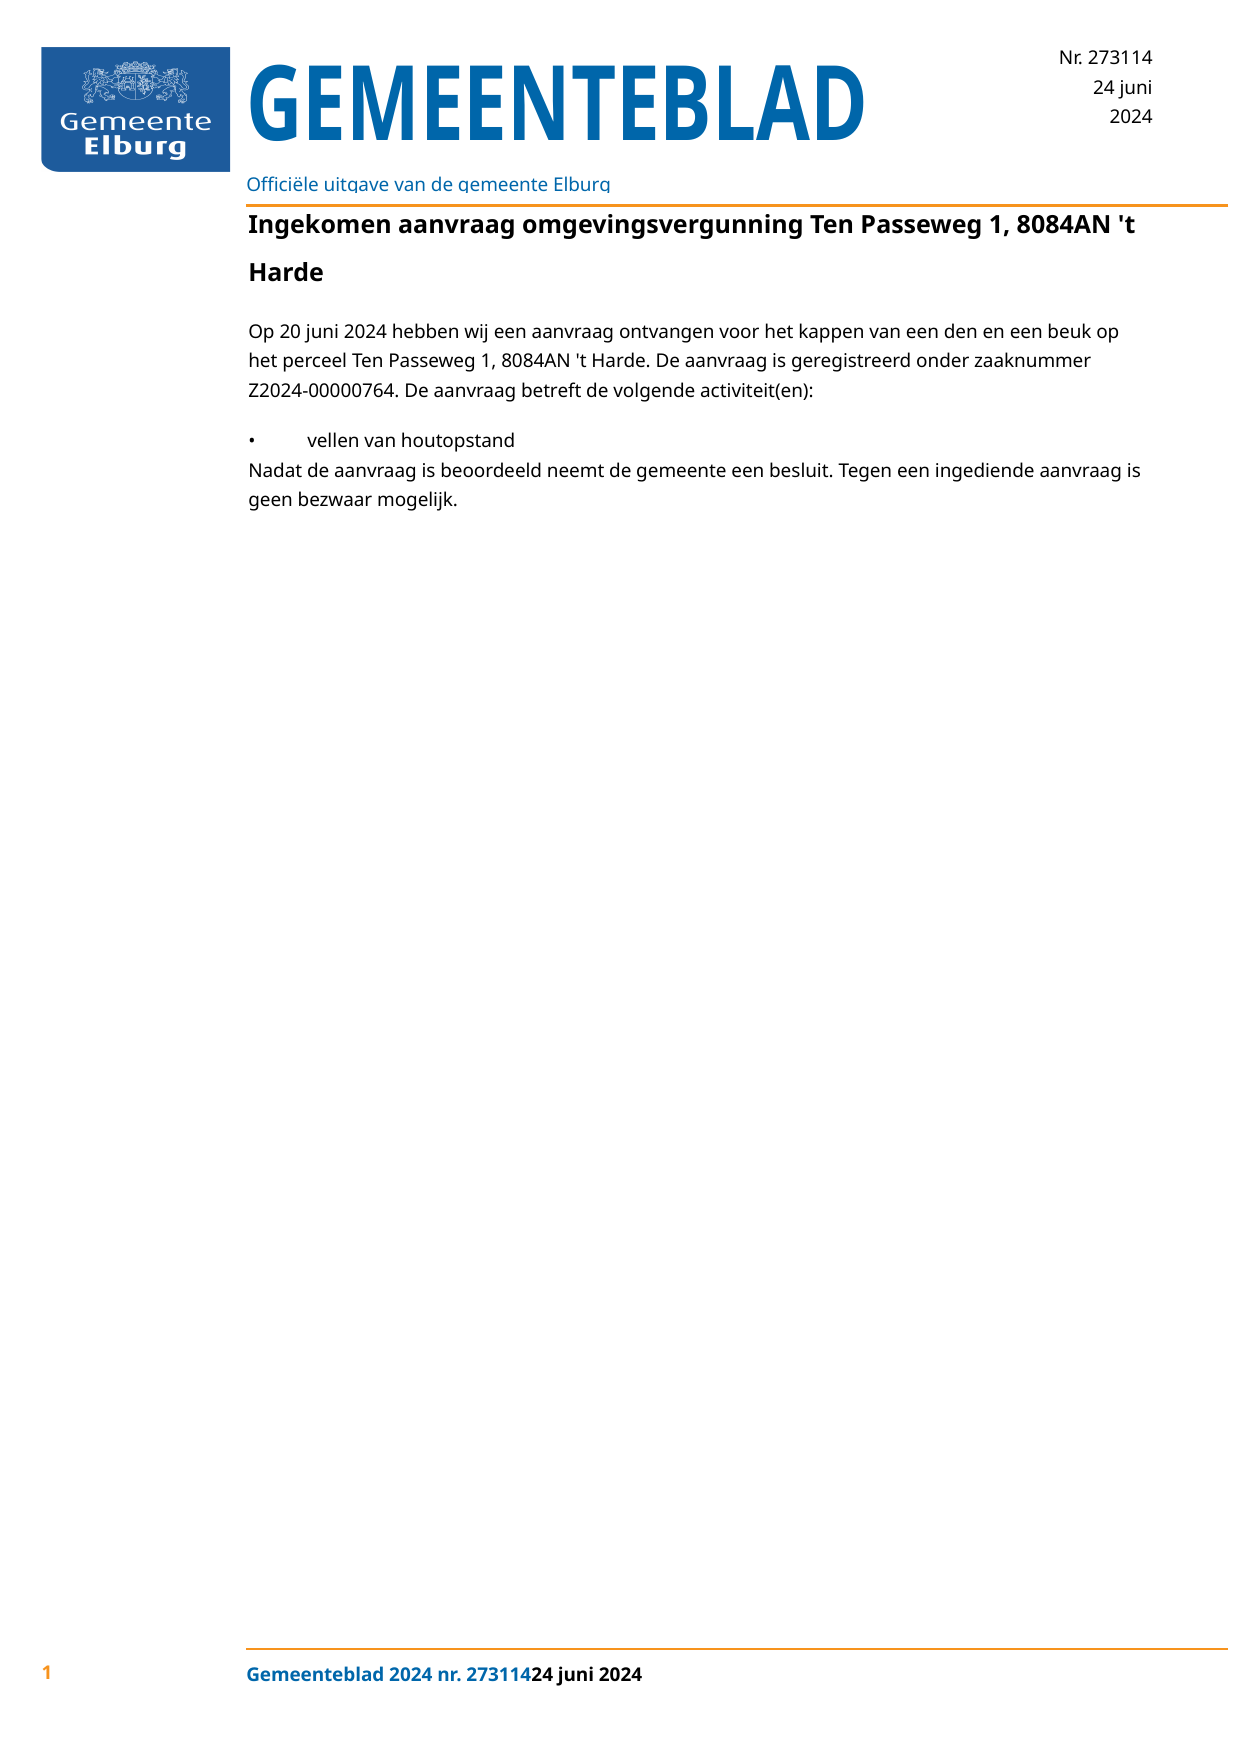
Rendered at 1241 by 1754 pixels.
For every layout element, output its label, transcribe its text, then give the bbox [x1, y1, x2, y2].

text Ingekomen aanvraag omgevingsvergunning Ten Passeweg 1, 8084AN 't Harde [248, 207, 1152, 288]
text Nadat de aanvraag is beoordeeld neemt de gemeente een besluit. Tegen een ingediende aanvraag is geen bezwaar mogelijk. [248, 457, 1152, 512]
picture [41, 47, 231, 172]
text Op 20 juni 2024 hebben wij een aanvraag ontvangen voor het kappen van een den en een beuk op het perceel Ten Passeweg 1, 8084AN 't Harde. De aanvraag is geregistreerd onder zaaknummer Z2024-00000764. De aanvraag betreft de volgende activiteit(en): [248, 318, 1152, 403]
list vellen van houtopstand [248, 427, 1152, 453]
